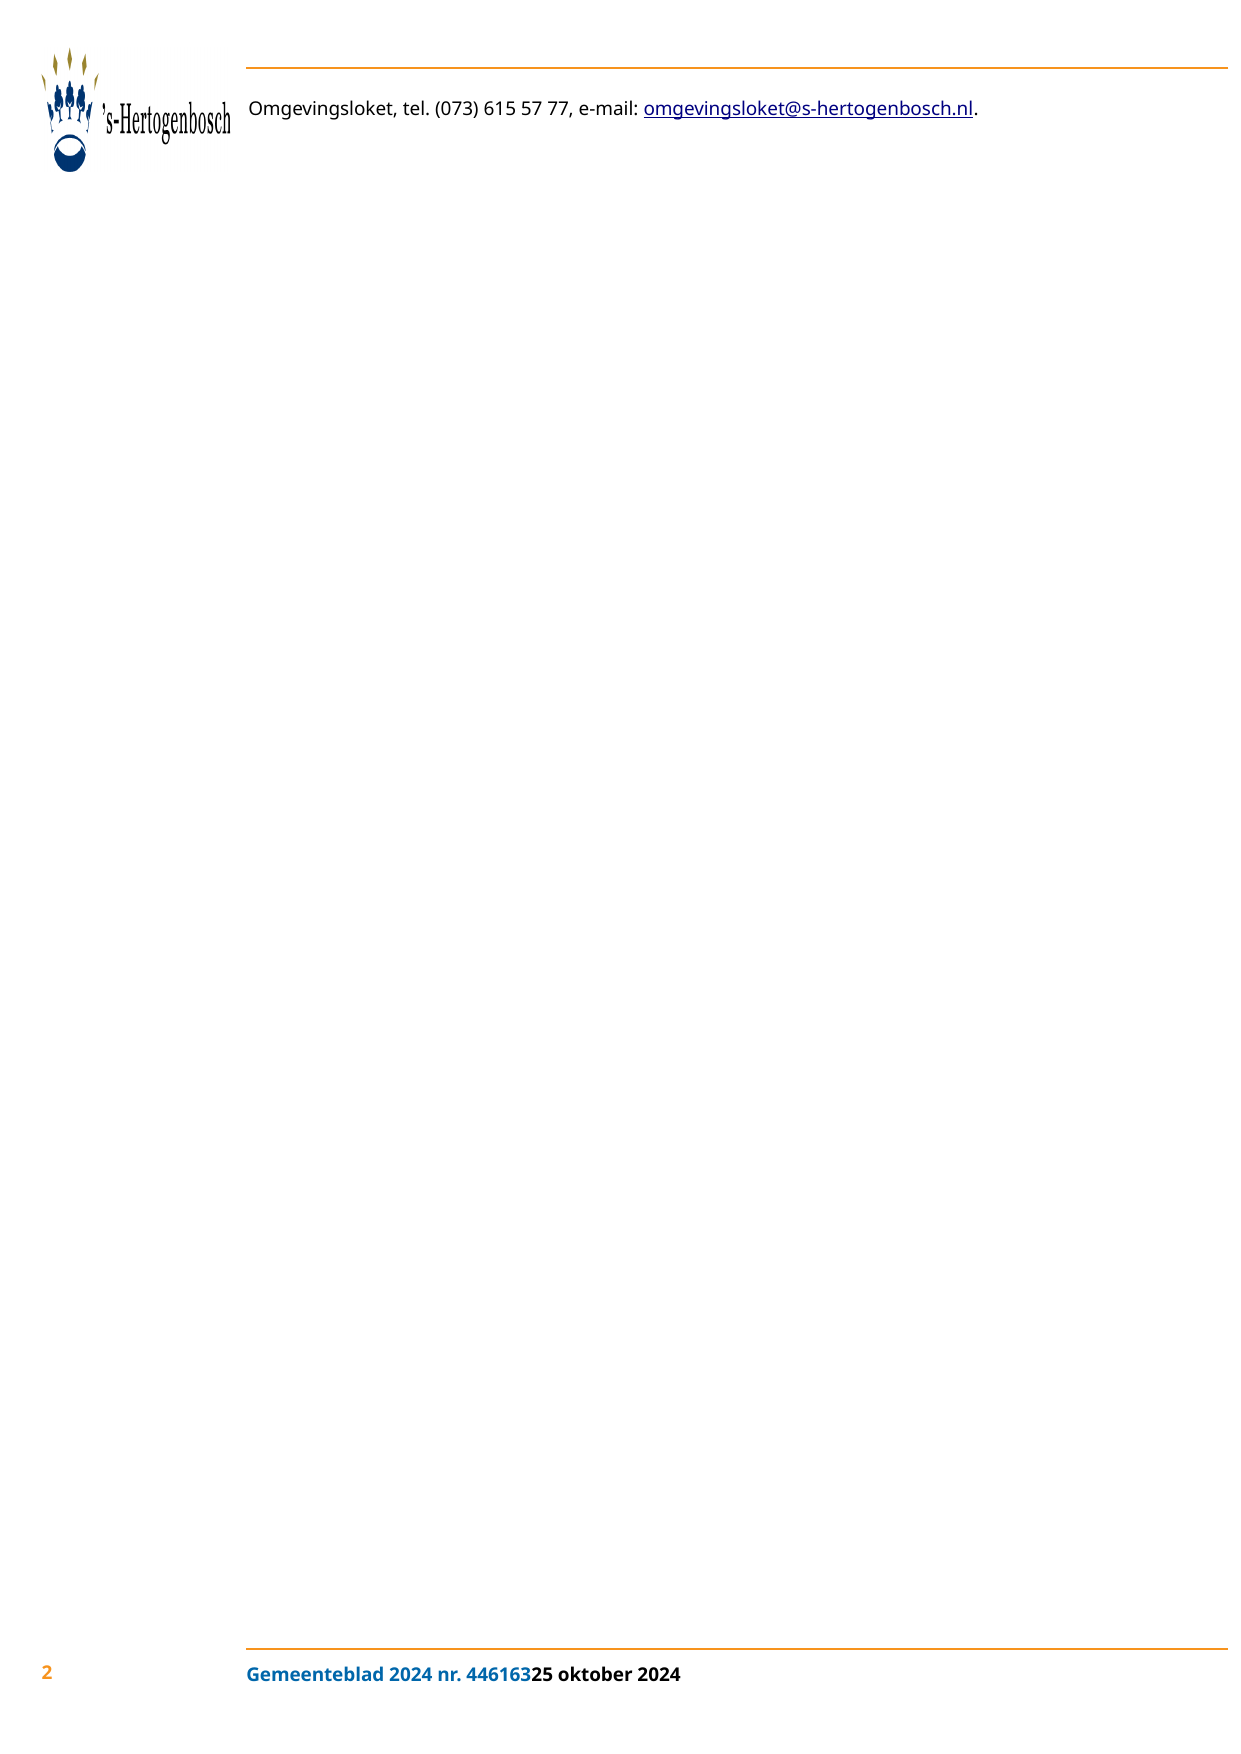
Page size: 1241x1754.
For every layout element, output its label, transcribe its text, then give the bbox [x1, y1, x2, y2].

text Omgevingsloket, tel. (073) 615 57 77, e-mail: omgevingsloket@s-hertogenbosch.nl. [248, 95, 1152, 121]
picture [41, 47, 231, 172]
